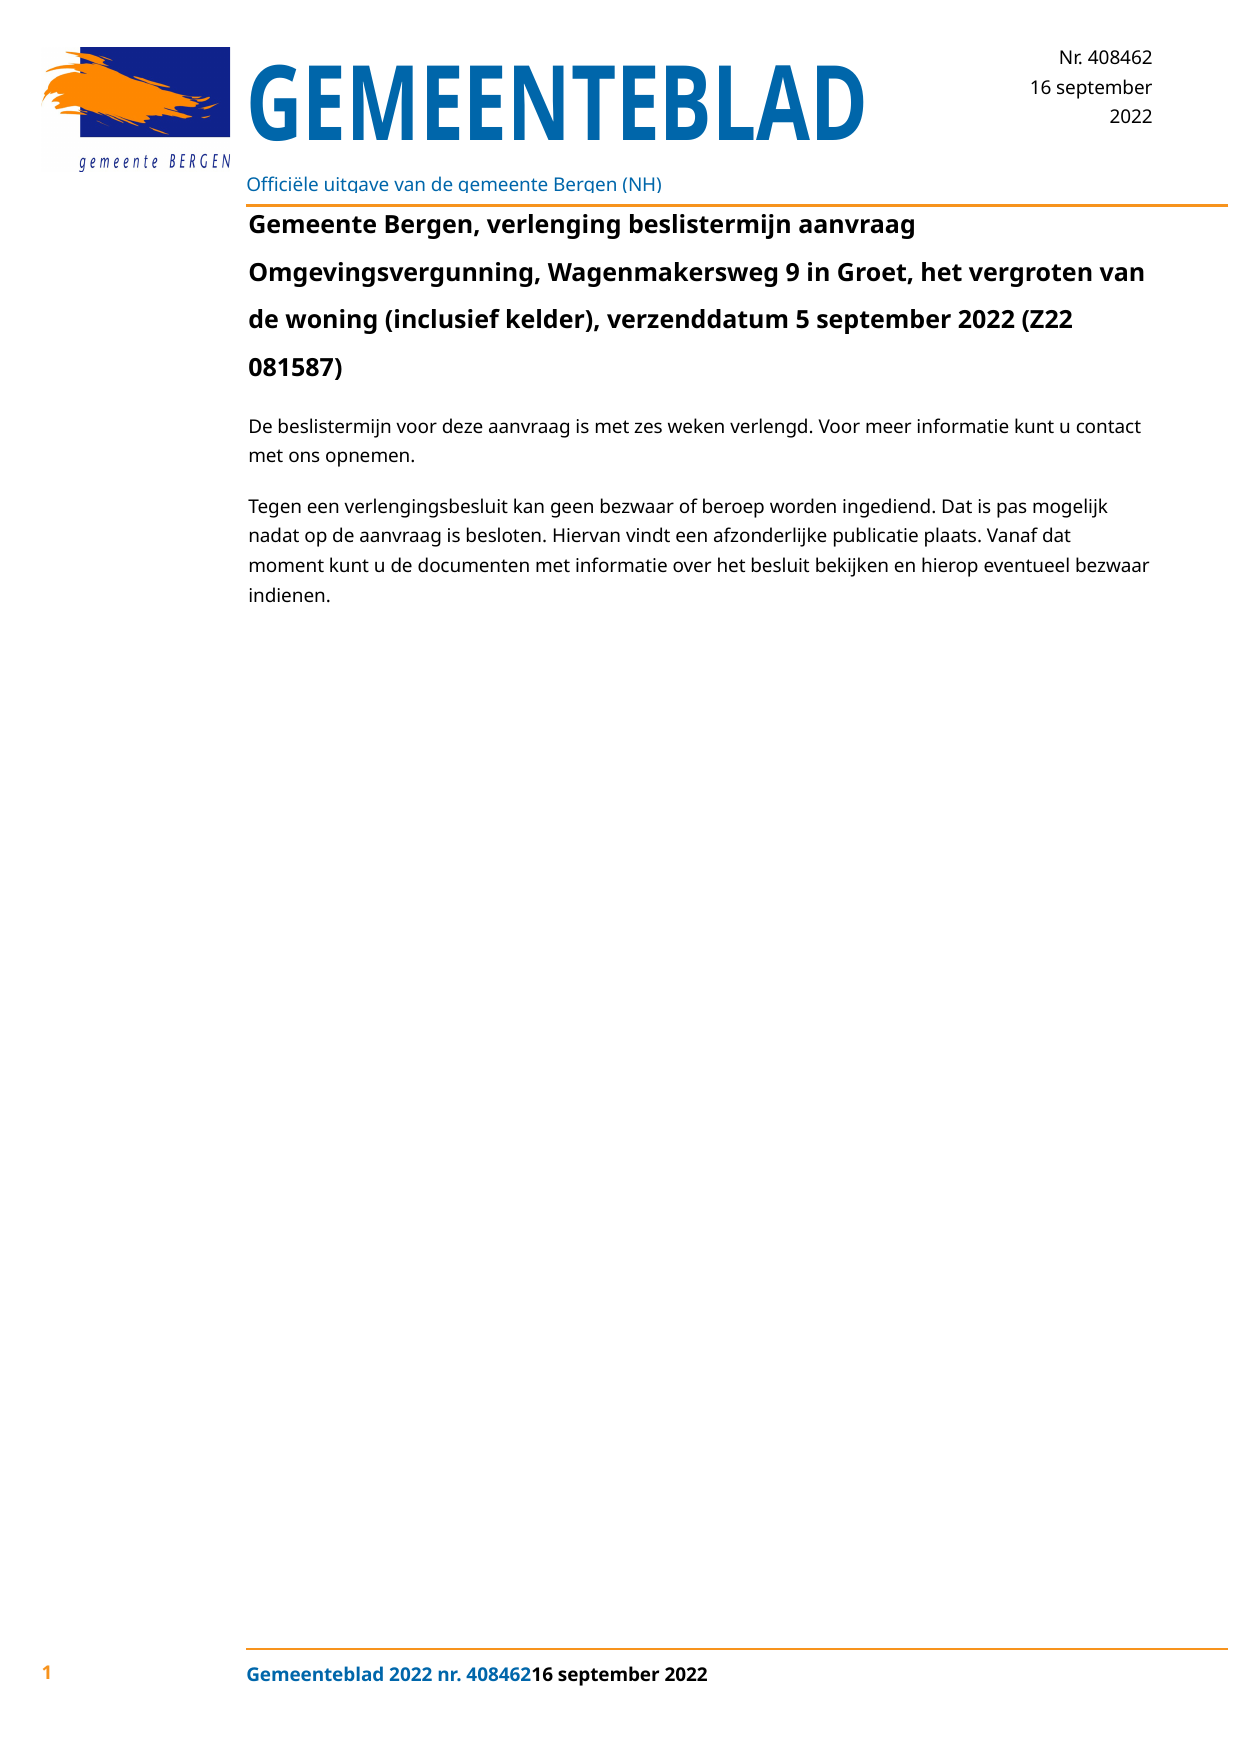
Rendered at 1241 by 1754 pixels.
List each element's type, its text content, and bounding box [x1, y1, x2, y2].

text De beslistermijn voor deze aanvraag is met zes weken verlengd. Voor meer informatie kunt u contact met ons opnemen. [248, 413, 1152, 468]
picture [41, 47, 231, 172]
text Gemeente Bergen, verlenging beslistermijn aanvraag Omgevingsvergunning, Wagenmakersweg 9 in Groet, het vergroten van de woning (inclusief kelder), verzenddatum 5 september 2022 (Z22 081587) [248, 207, 1152, 384]
text Tegen een verlengingsbesluit kan geen bezwaar of beroep worden ingediend. Dat is pas mogelijk nadat op de aanvraag is besloten. Hiervan vindt een afzonderlijke publicatie plaats. Vanaf dat moment kunt u de documenten met informatie over het besluit bekijken en hierop eventueel bezwaar indienen. [248, 493, 1152, 608]
